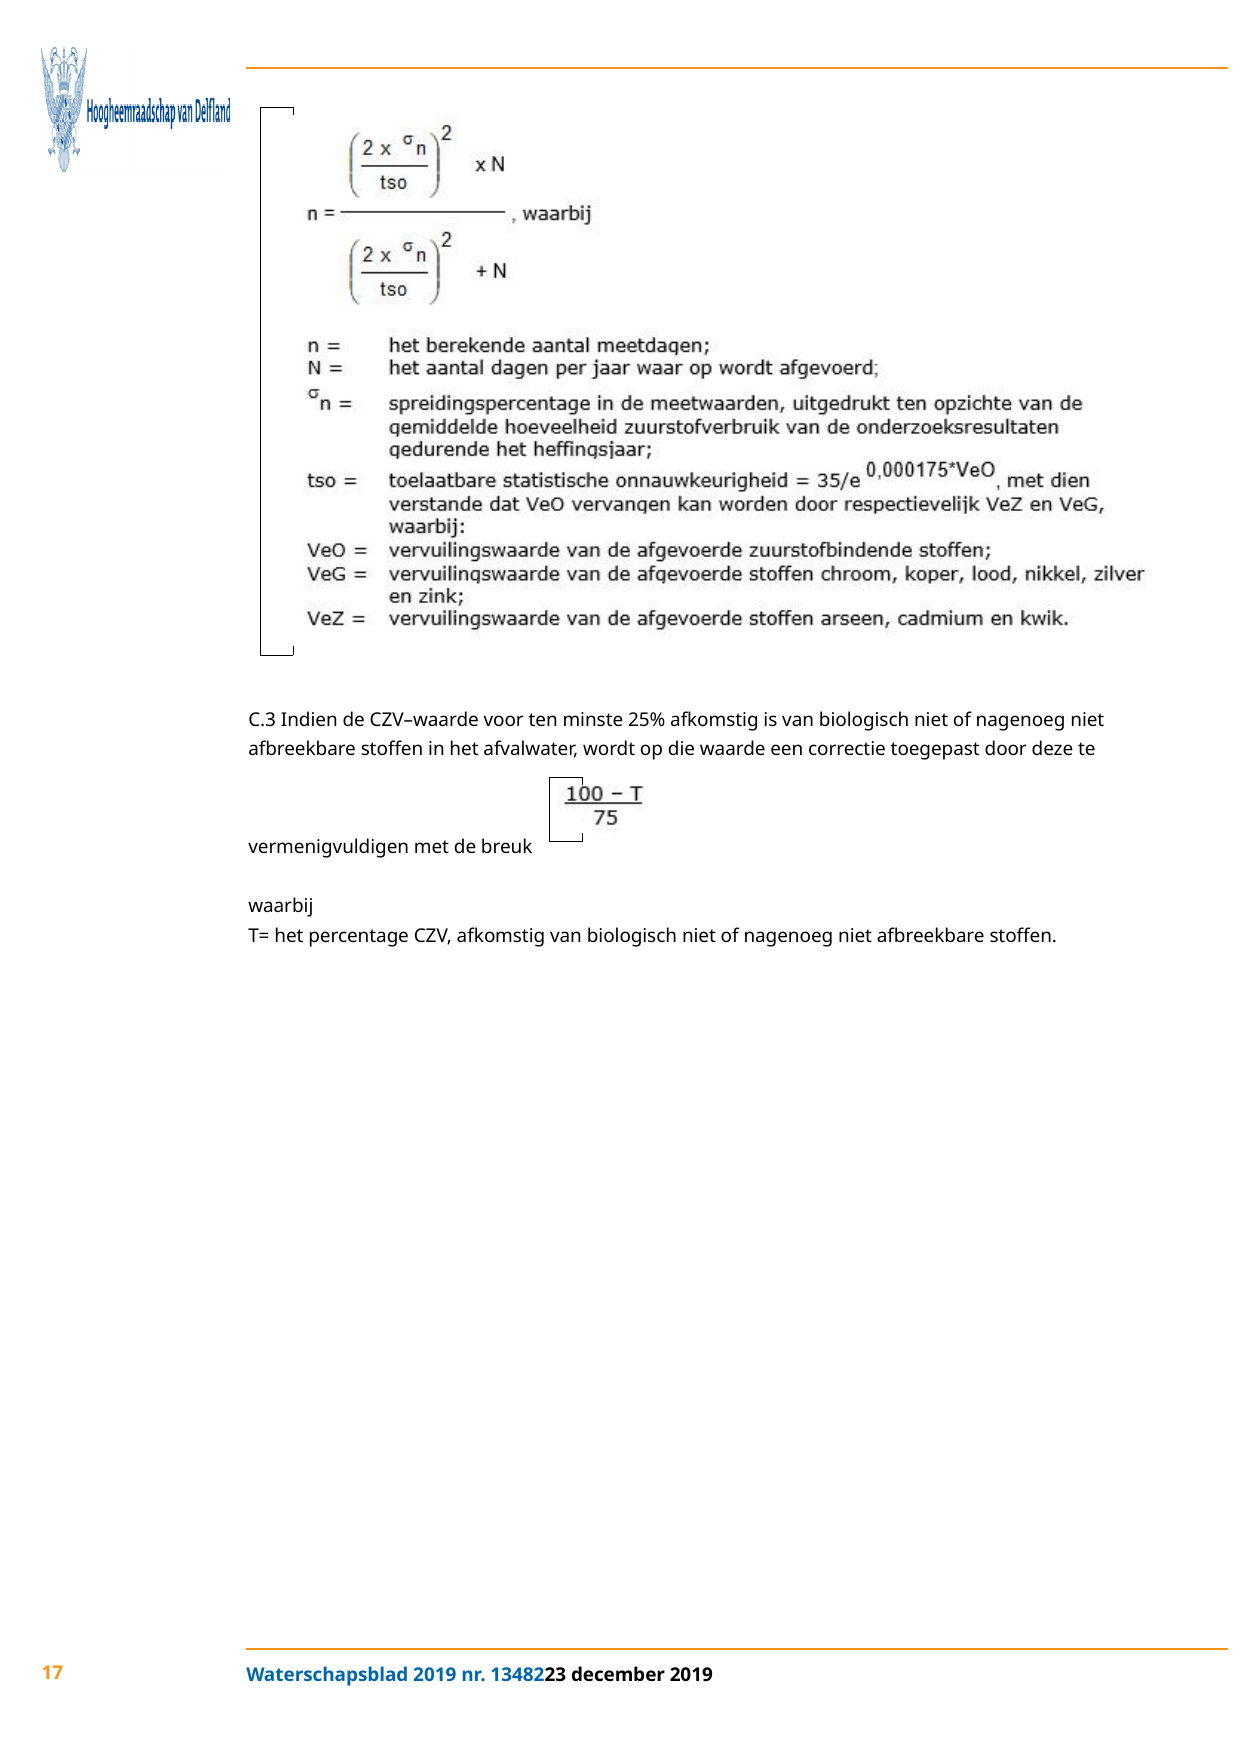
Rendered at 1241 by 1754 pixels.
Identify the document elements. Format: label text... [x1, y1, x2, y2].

picture [268, 115, 1173, 646]
text C.3 Indien de CZV–waarde voor ten minste 25% afkomstig is van biologisch niet of nagenoeg niet afbreekbare stoffen in het afvalwater, wordt op die waarde een correctie toegepast door deze te vermenigvuldigen met de breuk [248, 706, 1152, 859]
picture [557, 785, 658, 833]
picture [41, 47, 231, 172]
text waarbij [248, 892, 1152, 918]
text T= het percentage CZV, afkomstig van biologisch niet of nagenoeg niet afbreekbare stoffen. [248, 922, 1152, 948]
